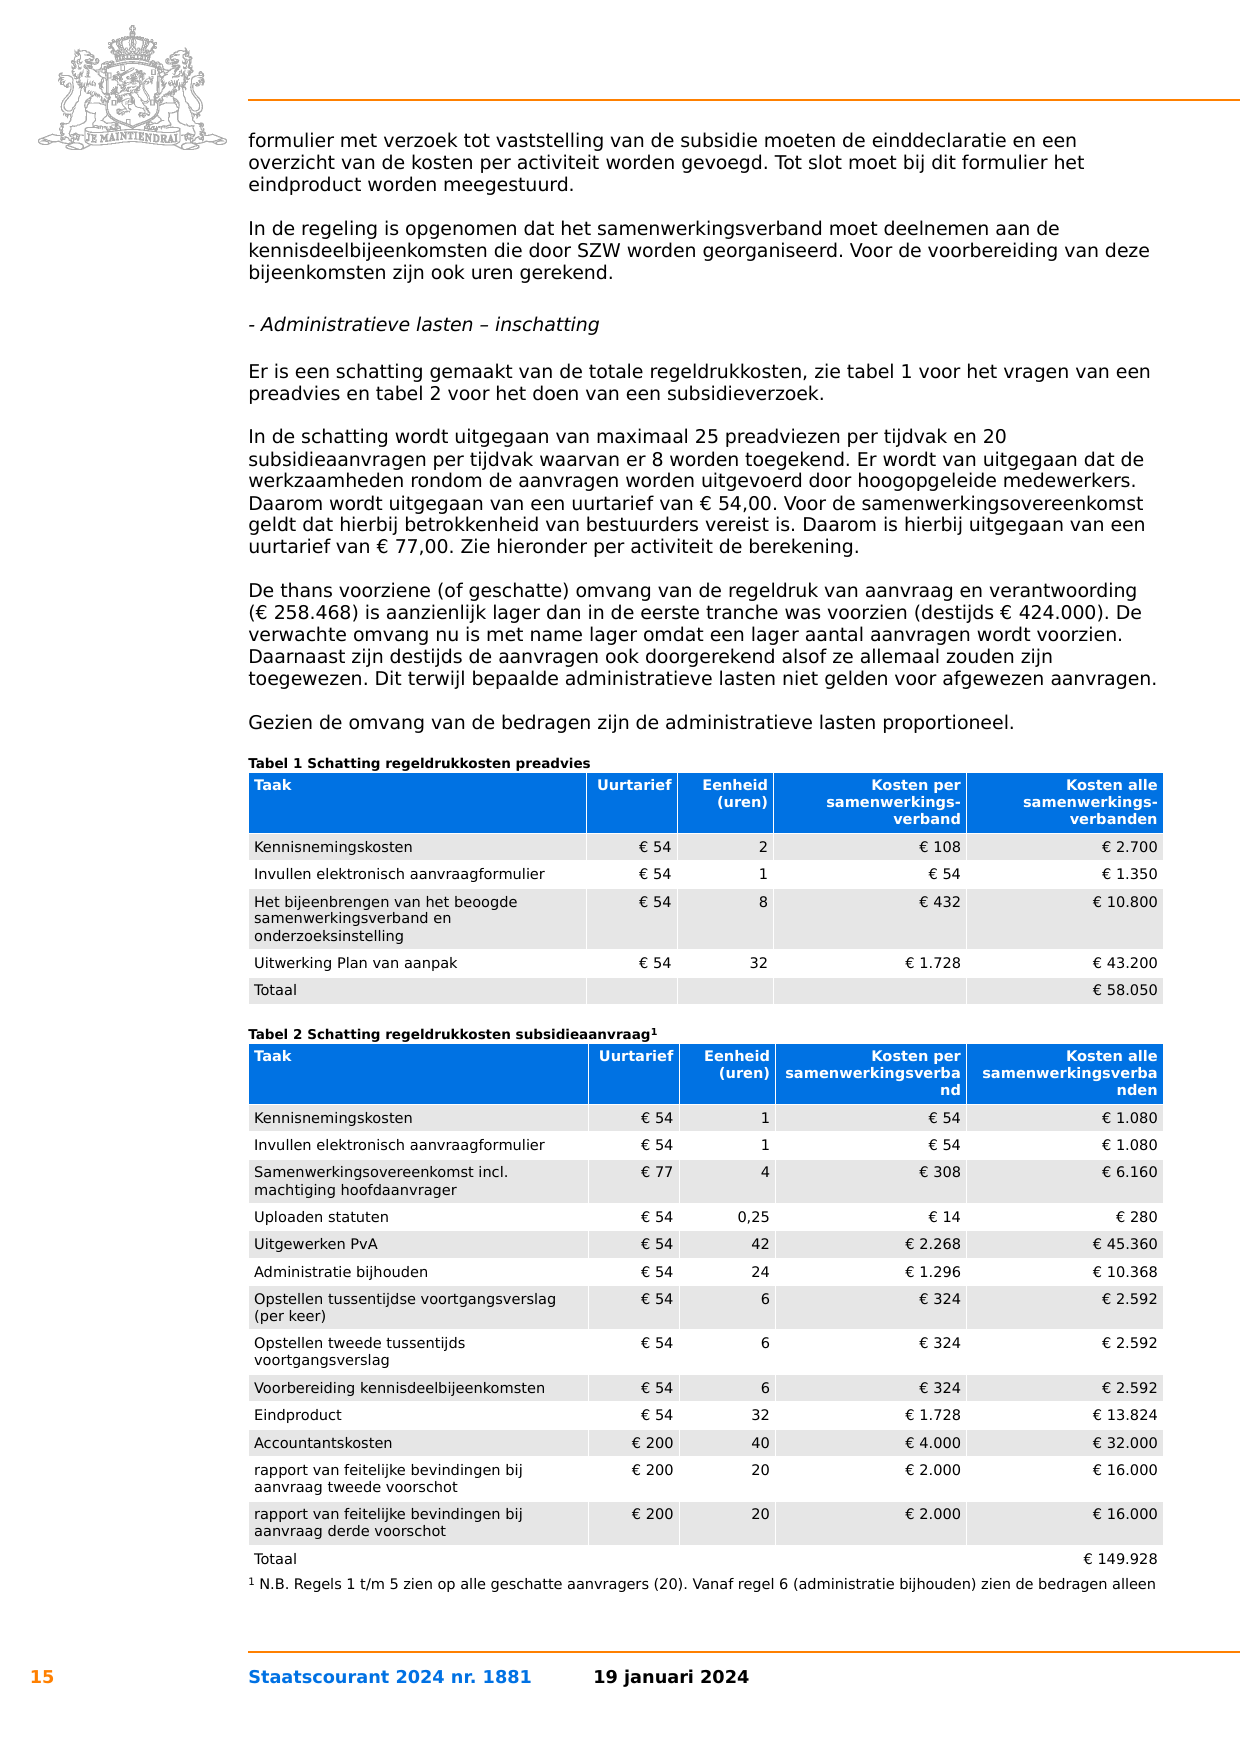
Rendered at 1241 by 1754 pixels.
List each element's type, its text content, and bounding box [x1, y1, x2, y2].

table_cell 20 [680, 1502, 775, 1545]
table_cell 2 [678, 834, 773, 860]
table_cell Totaal [249, 978, 586, 1004]
table_cell Uploaden statuten [249, 1204, 588, 1230]
table_cell € 200 [589, 1430, 679, 1456]
table_cell € 43.200 [967, 950, 1163, 976]
table_cell € 1.080 [967, 1132, 1163, 1159]
text In de schatting wordt uitgegaan van maximaal 25 preadviezen per tijdvak en 20 subsidieaanvragen per tijdvak waarvan er 8 worden toegekend. Er wordt van uitgegaan dat de werkzaamheden rondom de aanvragen worden uitgevoerd door hoogopgeleide medewerkers. Daarom wordt uitgegaan van een uurtarief van € 54,00. Voor de samenwerkingsovereenkomst geldt dat hierbij betrokkenheid van bestuurders vereist is. Daarom is hierbij uitgegaan van een uurtarief van € 77,00. Zie hieronder per activiteit de berekening. [248, 426, 1163, 558]
table_cell € 1.080 [967, 1105, 1163, 1131]
table_cell € 1.728 [774, 950, 966, 976]
table_cell Voorbereiding kennisdeelbijeenkomsten [249, 1375, 588, 1401]
table_cell € 54 [589, 1259, 679, 1285]
table_cell € 54 [587, 889, 677, 949]
table_cell [776, 1546, 966, 1572]
table_cell Accountantskosten [249, 1430, 588, 1456]
table_cell € 54 [587, 950, 677, 976]
table_cell € 149.928 [967, 1546, 1163, 1572]
table_cell € 6.160 [967, 1160, 1163, 1203]
table_cell Uitgewerken PvA [249, 1231, 588, 1258]
table_cell Opstellen tussentijdse voortgangsverslag (per keer) [249, 1286, 588, 1329]
table_cell € 1.728 [776, 1403, 966, 1429]
table_cell € 324 [776, 1375, 966, 1401]
table_cell € 2.000 [776, 1502, 966, 1545]
table_cell 1 N.B. Regels 1 t/m 5 zien op alle geschatte aanvragers (20). Vanaf regel 6 (administratie bijhouden) zien de bedragen alleen [248, 1573, 1163, 1593]
table_cell € 2.268 [776, 1231, 966, 1258]
table_cell € 2.592 [967, 1331, 1163, 1374]
table_cell € 54 [776, 1105, 966, 1131]
table_cell Uurtarief [587, 773, 677, 833]
table_cell Kennisnemingskosten [249, 1105, 588, 1131]
table_cell 24 [680, 1259, 775, 1285]
table_cell 6 [680, 1375, 775, 1401]
table_cell € 54 [776, 1132, 966, 1159]
table_cell € 308 [776, 1160, 966, 1203]
table_cell Kosten per samenwerkingsverband [776, 1044, 966, 1104]
table_cell 0,25 [680, 1204, 775, 1230]
table_cell € 54 [774, 861, 966, 888]
table_cell € 16.000 [967, 1502, 1163, 1545]
table_header Tabel 1 Schatting regeldrukkosten preadvies [248, 756, 1163, 772]
table_cell Eenheid (uren) [680, 1044, 775, 1104]
table_cell Kosten alle samenwerkings-verbanden [967, 773, 1163, 833]
table_header Tabel 2 Schatting regeldrukkosten subsidieaanvraag1 [248, 1027, 1163, 1042]
table_cell € 1.296 [776, 1259, 966, 1285]
table_cell € 280 [967, 1204, 1163, 1230]
table_cell € 54 [587, 834, 677, 860]
table_cell € 58.050 [967, 978, 1163, 1004]
table_cell € 13.824 [967, 1403, 1163, 1429]
text Er is een schatting gemaakt van de totale regeldrukkosten, zie tabel 1 voor het vragen van een preadvies en tabel 2 voor het doen van een subsidieverzoek. [248, 361, 1163, 404]
table_cell 1 [680, 1105, 775, 1131]
table_cell € 54 [589, 1375, 679, 1401]
table_cell Kosten alle samenwerkingsverbanden [967, 1044, 1163, 1104]
table_cell Taak [249, 1044, 588, 1104]
table_cell € 54 [589, 1331, 679, 1374]
table_cell [774, 978, 966, 1004]
table_cell Kennisnemingskosten [249, 834, 586, 860]
table_cell Taak [249, 773, 586, 833]
table_cell € 4.000 [776, 1430, 966, 1456]
table_cell rapport van feitelijke bevindingen bij aanvraag tweede voorschot [249, 1457, 588, 1501]
table_cell Uitwerking Plan van aanpak [249, 950, 586, 976]
table_cell € 10.368 [967, 1259, 1163, 1285]
table_cell 6 [680, 1331, 775, 1374]
table_cell € 200 [589, 1457, 679, 1501]
table_cell € 10.800 [967, 889, 1163, 949]
table_cell € 108 [774, 834, 966, 860]
table_cell Uurtarief [589, 1044, 679, 1104]
table_cell € 432 [774, 889, 966, 949]
table_cell € 77 [589, 1160, 679, 1203]
table_cell Samenwerkingsovereenkomst incl. machtiging hoofdaanvrager [249, 1160, 588, 1203]
table_cell € 54 [587, 861, 677, 888]
table_cell € 2.592 [967, 1375, 1163, 1401]
table_cell 20 [680, 1457, 775, 1501]
table_cell [678, 978, 773, 1004]
table_cell 40 [680, 1430, 775, 1456]
table_cell € 324 [776, 1286, 966, 1329]
table_cell € 2.700 [967, 834, 1163, 860]
table_cell € 54 [589, 1132, 679, 1159]
table_cell € 54 [589, 1105, 679, 1131]
text Gezien de omvang van de bedragen zijn de administratieve lasten proportioneel. [248, 712, 1163, 734]
table_cell 32 [680, 1403, 775, 1429]
table_cell Invullen elektronisch aanvraagformulier [249, 861, 586, 888]
table_cell [587, 978, 677, 1004]
table_cell € 54 [589, 1204, 679, 1230]
table_cell € 2.592 [967, 1286, 1163, 1329]
table_cell Invullen elektronisch aanvraagformulier [249, 1132, 588, 1159]
table_cell rapport van feitelijke bevindingen bij aanvraag derde voorschot [249, 1502, 588, 1545]
table_cell [680, 1546, 775, 1572]
table_cell € 324 [776, 1331, 966, 1374]
text De thans voorziene (of geschatte) omvang van de regeldruk van aanvraag en verantwoording (€ 258.468) is aanzienlijk lager dan in de eerste tranche was voorzien (destijds € 424.000). De verwachte omvang nu is met name lager omdat een lager aantal aanvragen wordt voorzien. Daarnaast zijn destijds de aanvragen ook doorgerekend alsof ze allemaal zouden zijn toegewezen. Dit terwijl bepaalde administratieve lasten niet gelden voor afgewezen aanvragen. [248, 580, 1163, 690]
table_cell Administratie bijhouden [249, 1259, 588, 1285]
table_cell 1 [678, 861, 773, 888]
table_cell € 14 [776, 1204, 966, 1230]
table_cell € 200 [589, 1502, 679, 1545]
table_cell Kosten per samenwerkings-verband [774, 773, 966, 833]
table_cell € 54 [589, 1231, 679, 1258]
table_cell Totaal [249, 1546, 588, 1572]
text formulier met verzoek tot vaststelling van de subsidie moeten de einddeclaratie en een overzicht van de kosten per activiteit worden gevoegd. Tot slot moet bij dit formulier het eindproduct worden meegestuurd. [248, 130, 1163, 196]
table_cell € 32.000 [967, 1430, 1163, 1456]
table_cell [589, 1546, 679, 1572]
table_cell 32 [678, 950, 773, 976]
table_cell € 54 [589, 1286, 679, 1329]
table_cell € 45.360 [967, 1231, 1163, 1258]
table_cell Opstellen tweede tussentijds voortgangsverslag [249, 1331, 588, 1374]
table_cell € 1.350 [967, 861, 1163, 888]
table_cell € 16.000 [967, 1457, 1163, 1501]
table_cell Eenheid (uren) [678, 773, 773, 833]
table_cell 6 [680, 1286, 775, 1329]
table_cell 1 [680, 1132, 775, 1159]
subtitle - Administratieve lasten – inschatting [248, 314, 1163, 336]
table_cell 42 [680, 1231, 775, 1258]
picture [38, 25, 227, 150]
table_cell 8 [678, 889, 773, 949]
table_cell Het bijeenbrengen van het beoogde samenwerkingsverband en onderzoeksinstelling [249, 889, 586, 949]
text In de regeling is opgenomen dat het samenwerkingsverband moet deelnemen aan de kennisdeelbijeenkomsten die door SZW worden georganiseerd. Voor de voorbereiding van deze bijeenkomsten zijn ook uren gerekend. [248, 218, 1163, 284]
table_cell Eindproduct [249, 1403, 588, 1429]
table_cell € 54 [589, 1403, 679, 1429]
table_cell € 2.000 [776, 1457, 966, 1501]
table_cell 4 [680, 1160, 775, 1203]
